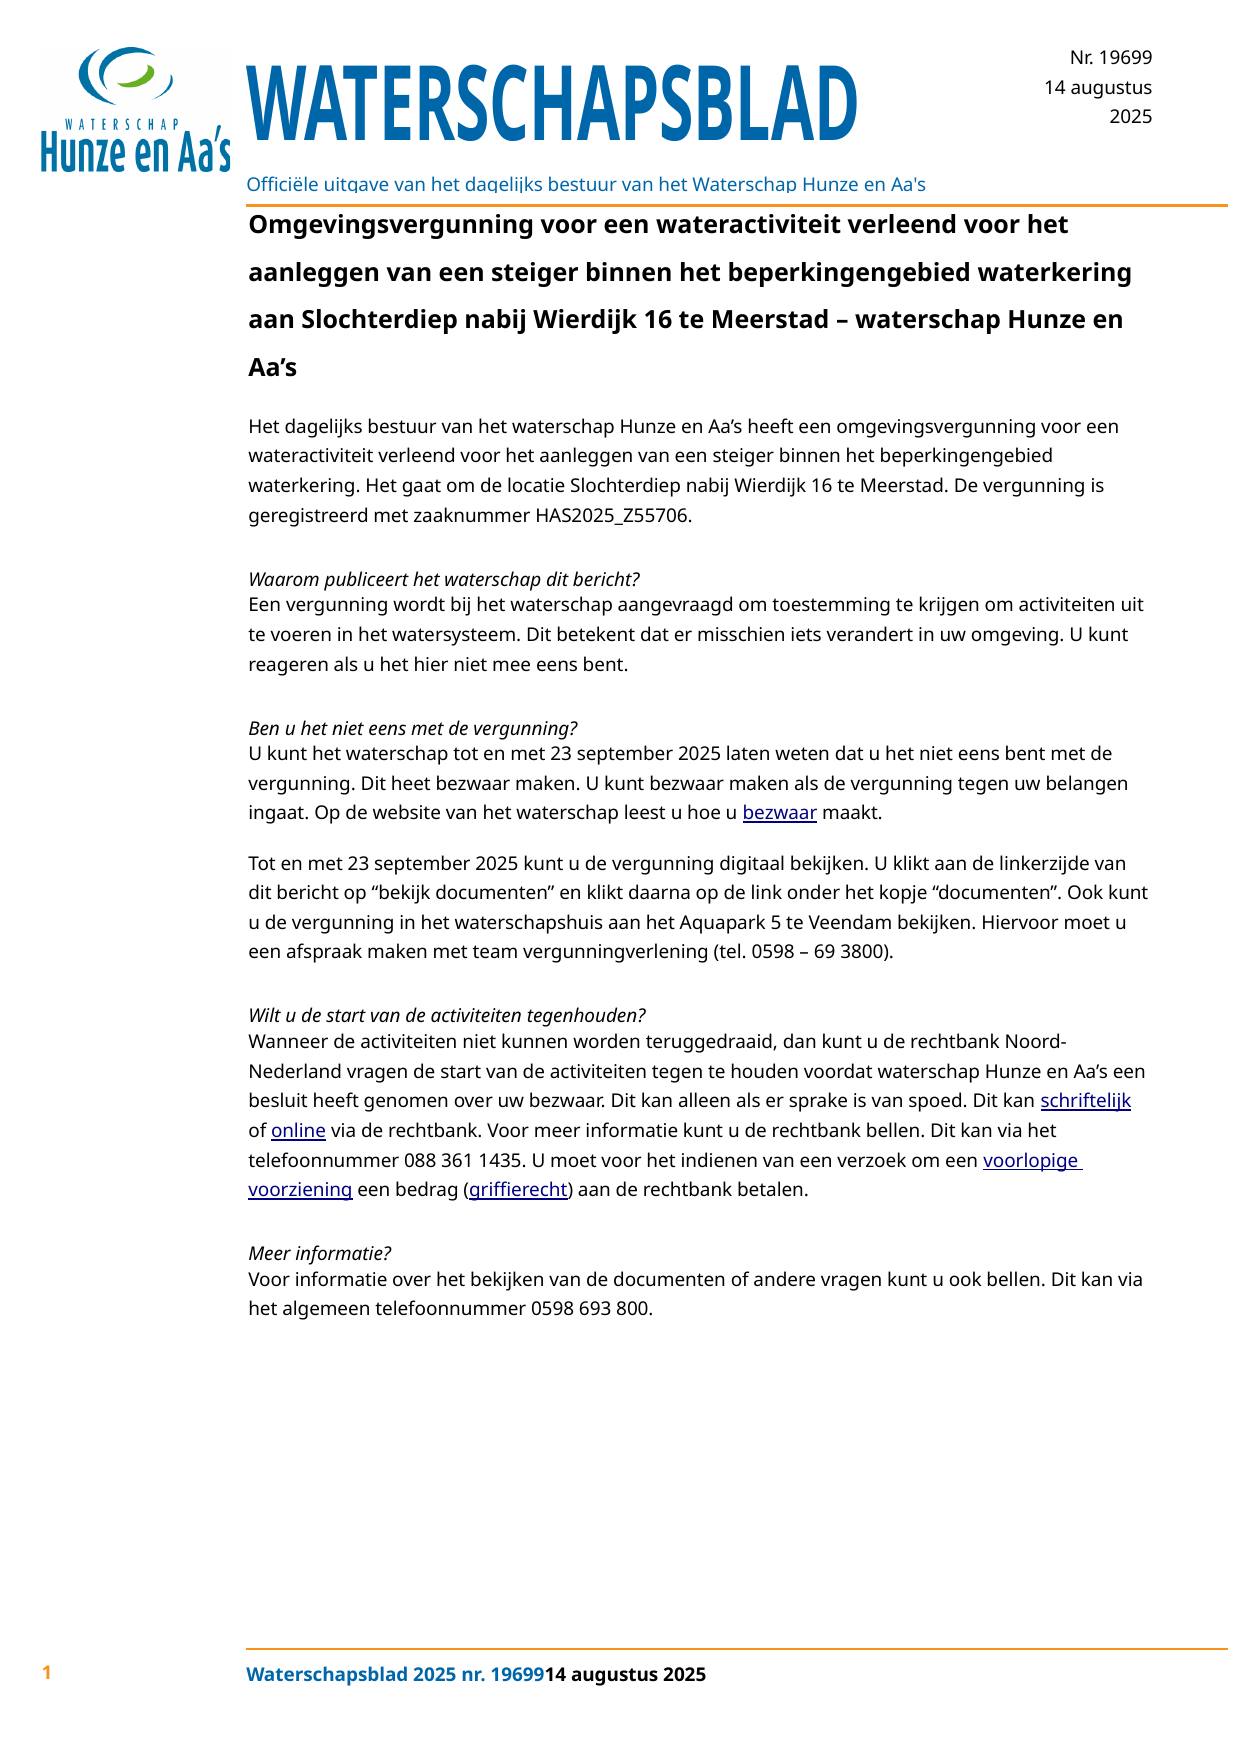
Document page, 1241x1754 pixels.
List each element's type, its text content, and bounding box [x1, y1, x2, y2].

picture [47, 154, 51, 172]
text Een vergunning wordt bij het waterschap aangevraagd om toestemming te krijgen om activiteiten uit te voeren in het watersysteem. Dit betekent dat er misschien iets verandert in uw omgeving. U kunt reageren als u het hier niet mee eens bent. [248, 592, 1152, 676]
picture [183, 163, 191, 172]
text Meer informatie? [248, 1240, 1152, 1266]
text Wanneer de activiteiten niet kunnen worden teruggedraaid, dan kunt u de rechtbank Noord-Nederland vragen de start van de activiteiten tegen te houden voordat waterschap Hunze en Aa’s een besluit heeft genomen over uw bezwaar. Dit kan alleen als er sprake is van spoed. Dit kan schriftelijk of online via de rechtbank. Voor meer informatie kunt u de rechtbank bellen. Dit kan via het telefoonnummer 088 361 1435. U moet voor het indienen van een verzoek om een voorlopige voorziening een bedrag (griffierecht) aan de rechtbank betalen. [248, 1028, 1152, 1202]
text Waarom publiceert het waterschap dit bericht? [248, 566, 1152, 592]
picture [41, 47, 231, 172]
text Ben u het niet eens met de vergunning? [248, 715, 1152, 740]
text Omgevingsvergunning voor een wateractiviteit verleend voor het aanleggen van een steiger binnen het beperkingengebied waterkering aan Slochterdiep nabij Wierdijk 16 te Meerstad – waterschap Hunze en Aa’s [248, 207, 1152, 384]
text Wilt u de start van de activiteiten tegenhouden? [248, 1003, 1152, 1028]
text Voor informatie over het bekijken van de documenten of andere vragen kunt u ook bellen. Dit kan via het algemeen telefoonnummer 0598 693 800. [248, 1266, 1152, 1321]
text U kunt het waterschap tot en met 23 september 2025 laten weten dat u het niet eens bent met de vergunning. Dit heet bezwaar maken. U kunt bezwaar maken als de vergunning tegen uw belangen ingaat. Op de website van het waterschap leest u hoe u bezwaar maakt. [248, 740, 1152, 825]
picture [226, 145, 231, 156]
text Het dagelijks bestuur van het waterschap Hunze en Aa’s heeft een omgevingsvergunning voor een wateractiviteit verleend voor het aanleggen van een steiger binnen het beperkingengebied waterkering. Het gaat om de locatie Slochterdiep nabij Wierdijk 16 te Meerstad. De vergunning is geregistreerd met zaaknummer HAS2025_Z55706. [248, 413, 1152, 528]
text Tot en met 23 september 2025 kunt u de vergunning digitaal bekijken. U klikt aan de linkerzijde van dit bericht op “bekijk documenten” en klikt daarna op de link onder het kopje “documenten”. Ook kunt u de vergunning in het waterschapshuis aan het Aquapark 5 te Veendam bekijken. Hiervoor moet u een afspraak maken met team vergunningverlening (tel. 0598 – 69 3800). [248, 850, 1152, 964]
